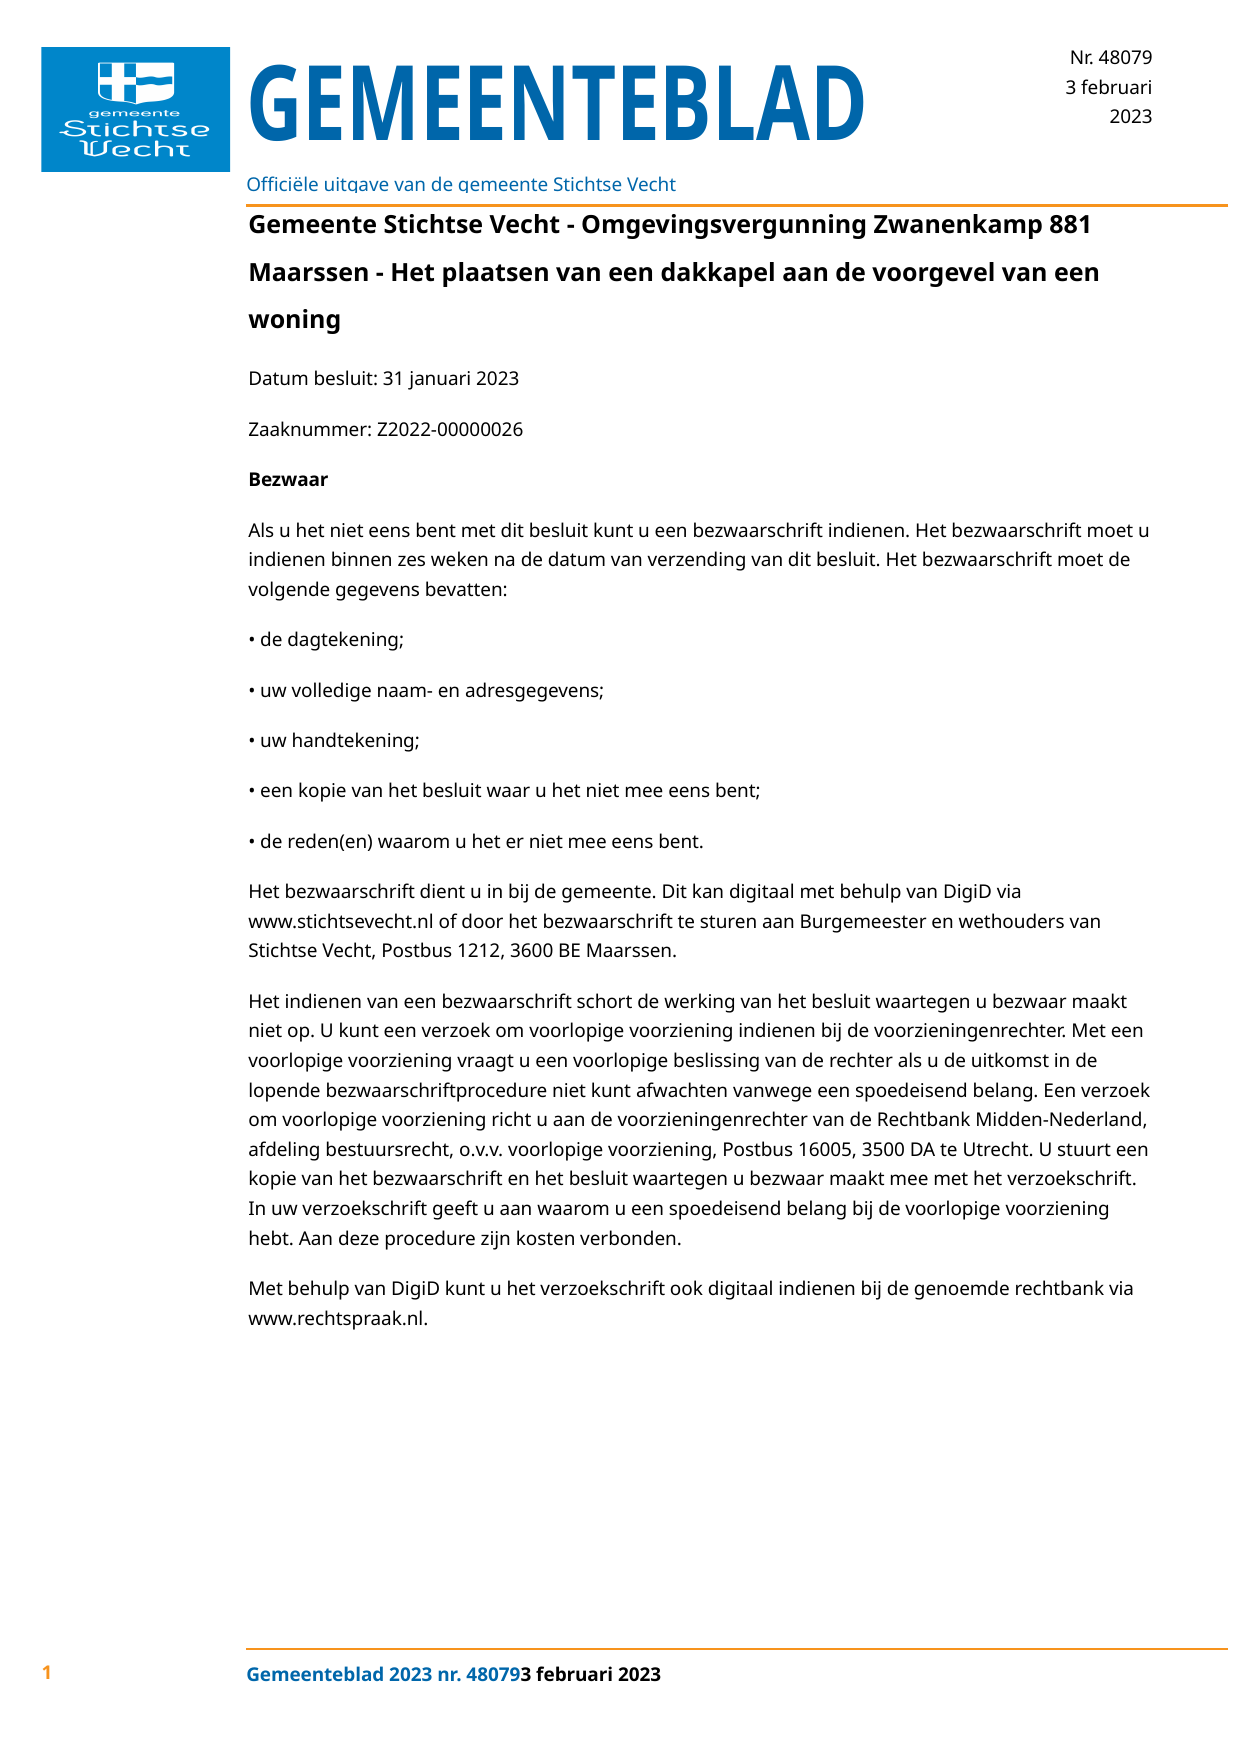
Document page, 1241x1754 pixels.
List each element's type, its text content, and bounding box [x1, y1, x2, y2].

text Het bezwaarschrift dient u in bij de gemeente. Dit kan digitaal met behulp van DigiD via www.stichtsevecht.nl of door het bezwaarschrift te sturen aan Burgemeester en wethouders van Stichtse Vecht, Postbus 1212, 3600 BE Maarssen. [248, 878, 1152, 963]
text • uw handtekening; [248, 727, 1152, 753]
text • de reden(en) waarom u het er niet mee eens bent. [248, 828, 1152, 854]
text Datum besluit: 31 januari 2023 [248, 366, 1152, 391]
text Gemeente Stichtse Vecht - Omgevingsvergunning Zwanenkamp 881 Maarssen - Het plaatsen van een dakkapel aan de voorgevel van een woning [248, 207, 1152, 336]
picture [137, 63, 174, 103]
text Het indienen van een bezwaarschrift schort de werking van het besluit waartegen u bezwaar maakt niet op. U kunt een verzoek om voorlopige voorziening indienen bij de voorzieningenrechter. Met een voorlopige voorziening vraagt u een voorlopige beslissing van de rechter als u de uitkomst in de lopende bezwaarschriftprocedure niet kunt afwachten vanwege een spoedeisend belang. Een verzoek om voorlopige voorziening richt u aan de voorzieningenrechter van de Rechtbank Midden-Nederland, afdeling bestuursrecht, o.v.v. voorlopige voorziening, Postbus 16005, 3500 DA te Utrecht. U stuurt een kopie van het bezwaarschrift en het besluit waartegen u bezwaar maakt mee met het verzoekschrift. In uw verzoekschrift geeft u aan waarom u een spoedeisend belang bij de voorlopige voorziening hebt. Aan deze procedure zijn kosten verbonden. [248, 988, 1152, 1250]
text Zaaknummer: Z2022-00000026 [248, 416, 1152, 442]
picture [99, 63, 135, 101]
text Bezwaar [248, 466, 1152, 492]
text • uw volledige naam- en adresgegevens; [248, 677, 1152, 702]
text Met behulp van DigiD kunt u het verzoekschrift ook digitaal indienen bij de genoemde rechtbank via www.rechtspraak.nl. [248, 1275, 1152, 1330]
text • een kopie van het besluit waar u het niet mee eens bent; [248, 778, 1152, 803]
text • de dagtekening; [248, 626, 1152, 652]
text Als u het niet eens bent met dit besluit kunt u een bezwaarschrift indienen. Het bezwaarschrift moet u indienen binnen zes weken na de datum van verzending van dit besluit. Het bezwaarschrift moet de volgende gegevens bevatten: [248, 517, 1152, 602]
